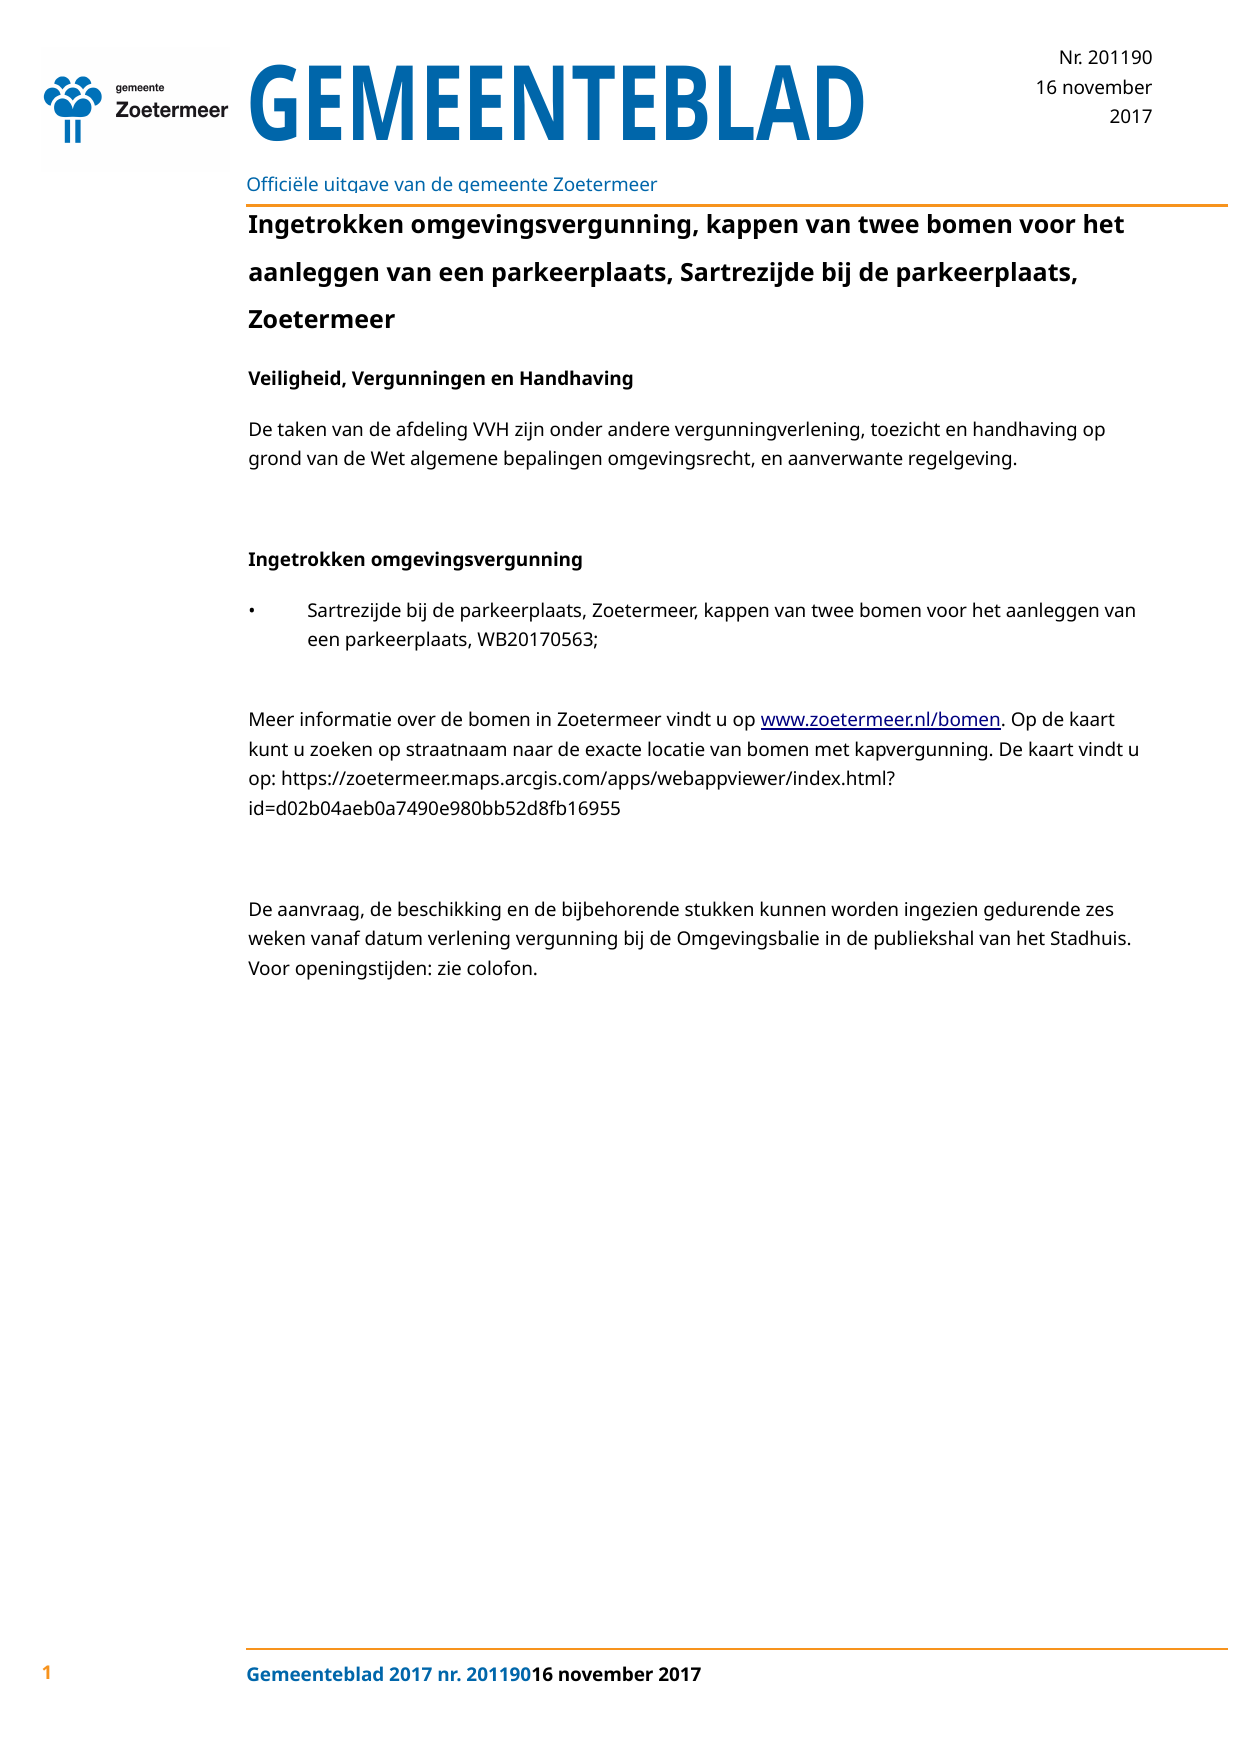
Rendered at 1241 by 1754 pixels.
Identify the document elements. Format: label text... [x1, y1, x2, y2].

text Ingetrokken omgevingsvergunning, kappen van twee bomen voor het aanleggen van een parkeerplaats, Sartrezijde bij de parkeerplaats, Zoetermeer [248, 207, 1152, 336]
text Meer informatie over de bomen in Zoetermeer vindt u op www.zoetermeer.nl/bomen. Op de kaart kunt u zoeken op straatnaam naar de exacte locatie van bomen met kapvergunning. De kaart vindt u op: https://zoetermeer.maps.arcgis.com/apps/webappviewer/index.html?id=d02b04aeb0a7490e980bb52d8fb16955 [248, 706, 1152, 821]
text Ingetrokken omgevingsvergunning [248, 546, 1152, 572]
text Veiligheid, Vergunningen en Handhaving [248, 366, 1152, 391]
text De aanvraag, de beschikking en de bijbehorende stukken kunnen worden ingezien gedurende zes weken vanaf datum verlening vergunning bij de Omgevingsbalie in de publiekshal van het Stadhuis. Voor openingstijden: zie colofon. [248, 896, 1152, 981]
list Sartrezijde bij de parkeerplaats, Zoetermeer, kappen van twee bomen voor het aanleggen van een parkeerplaats, WB20170563; [248, 597, 1152, 652]
picture [41, 47, 231, 172]
text De taken van de afdeling VVH zijn onder andere vergunningverlening, toezicht en handhaving op grond van de Wet algemene bepalingen omgevingsrecht, en aanverwante regelgeving. [248, 416, 1152, 471]
